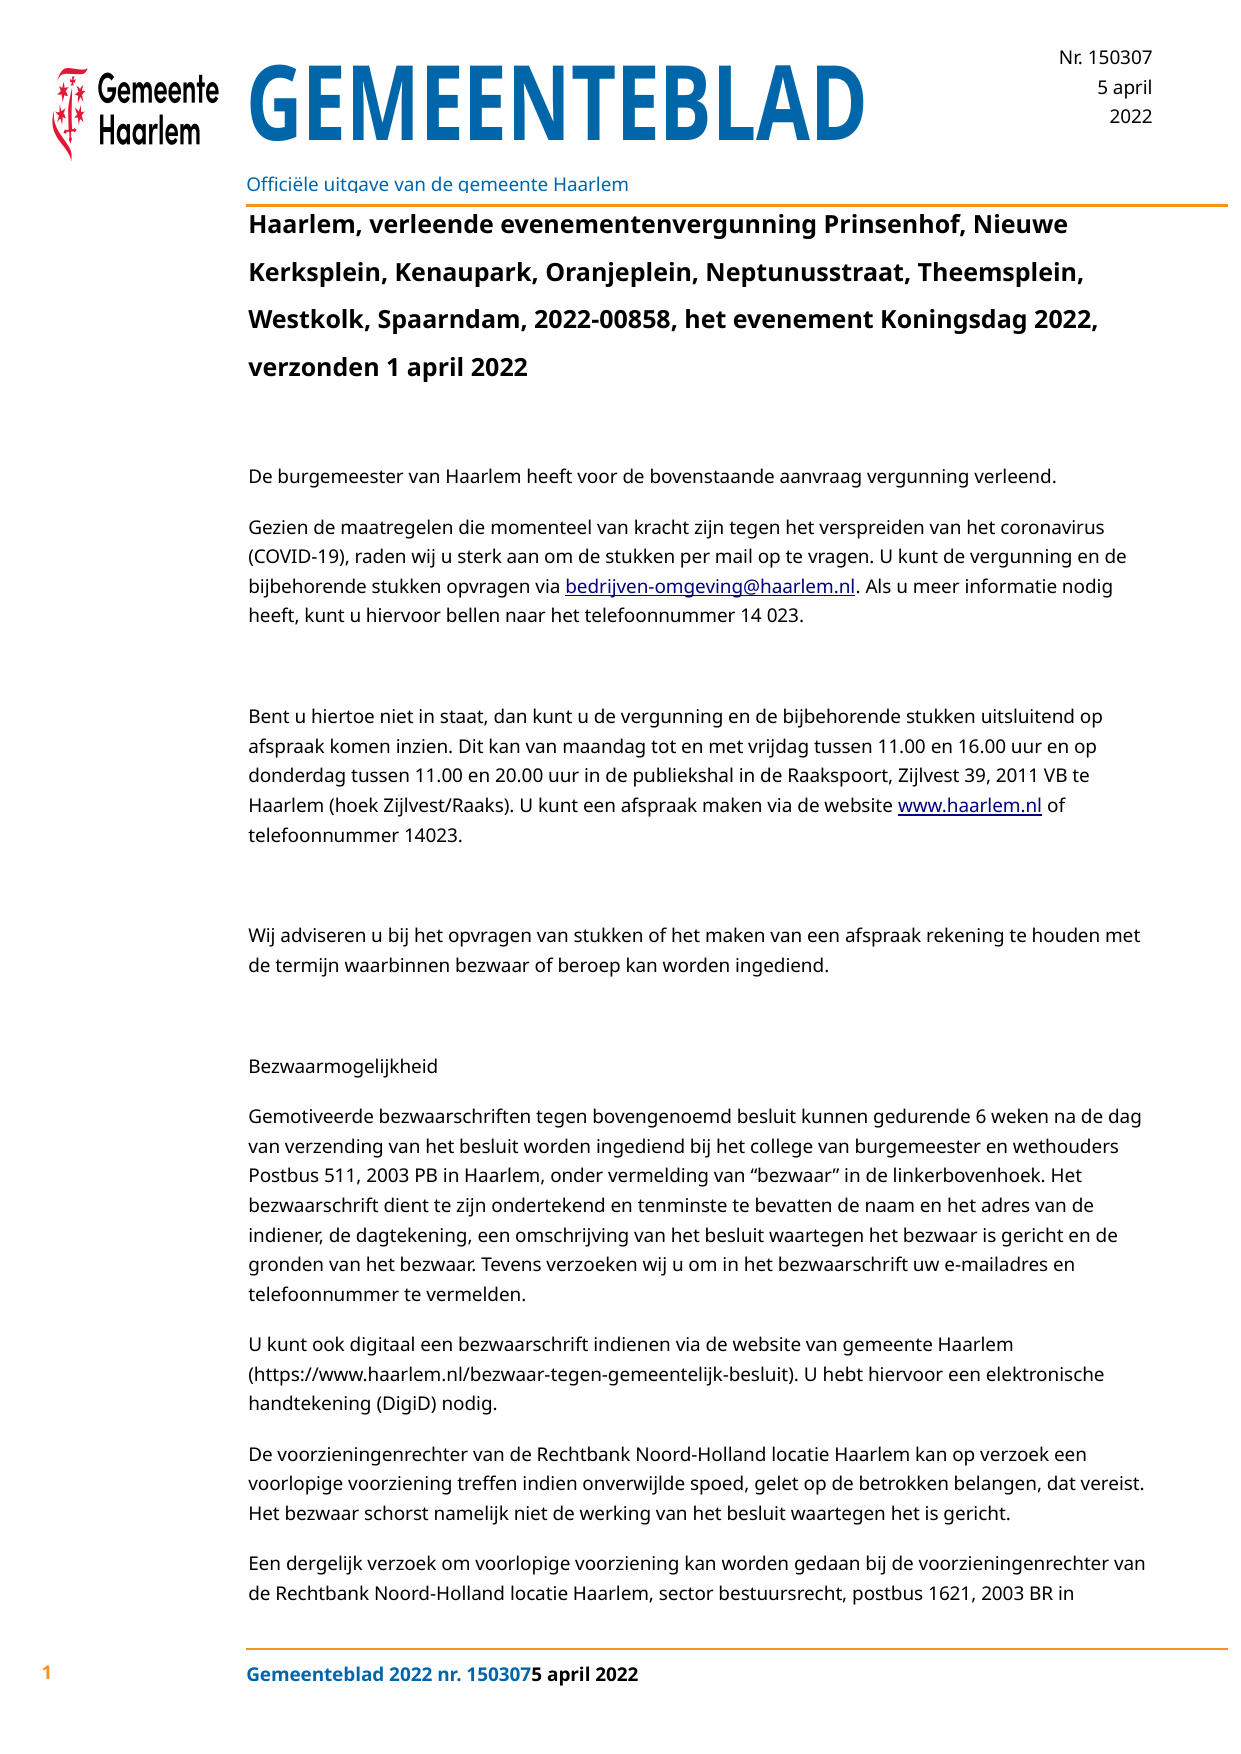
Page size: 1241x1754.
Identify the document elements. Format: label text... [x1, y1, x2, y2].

text Gemotiveerde bezwaarschriften tegen bovengenoemd besluit kunnen gedurende 6 weken na de dag van verzending van het besluit worden ingediend bij het college van burgemeester en wethouders Postbus 511, 2003 PB in Haarlem, onder vermelding van “bezwaar” in de linkerbovenhoek. Het bezwaarschrift dient te zijn ondertekend en tenminste te bevatten de naam en het adres van de indiener, de dagtekening, een omschrijving van het besluit waartegen het bezwaar is gericht en de gronden van het bezwaar. Tevens verzoeken wij u om in het bezwaarschrift uw e-mailadres en telefoonnummer te vermelden. [248, 1103, 1152, 1307]
text Gezien de maatregelen die momenteel van kracht zijn tegen het verspreiden van het coronavirus (COVID-19), raden wij u sterk aan om de stukken per mail op te vragen. U kunt de vergunning en de bijbehorende stukken opvragen via bedrijven-omgeving@haarlem.nl. Als u meer informatie nodig heeft, kunt u hiervoor bellen naar het telefoonnummer 14 023. [248, 514, 1152, 628]
text De voorzieningenrechter van de Rechtbank Noord-Holland locatie Haarlem kan op verzoek een voorlopige voorziening treffen indien onverwijlde spoed, gelet op de betrokken belangen, dat vereist. Het bezwaar schorst namelijk niet de werking van het besluit waartegen het is gericht. [248, 1441, 1152, 1526]
text Een dergelijk verzoek om voorlopige voorziening kan worden gedaan bij de voorzieningenrechter van de Rechtbank Noord-Holland locatie Haarlem, sector bestuursrecht, postbus 1621, 2003 BR in [248, 1551, 1152, 1606]
picture [41, 47, 231, 172]
text U kunt ook digitaal een bezwaarschrift indienen via de website van gemeente Haarlem (https://www.haarlem.nl/bezwaar-tegen-gemeentelijk-besluit). U hebt hiervoor een elektronische handtekening (DigiD) nodig. [248, 1331, 1152, 1416]
text Bent u hiertoe niet in staat, dan kunt u de vergunning en de bijbehorende stukken uitsluitend op afspraak komen inzien. Dit kan van maandag tot en met vrijdag tussen 11.00 en 16.00 uur en op donderdag tussen 11.00 en 20.00 uur in de publiekshal in de Raakspoort, Zijlvest 39, 2011 VB te Haarlem (hoek Zijlvest/Raaks). U kunt een afspraak maken via de website www.haarlem.nl of telefoonnummer 14023. [248, 703, 1152, 848]
text Bezwaarmogelijkheid [248, 1053, 1152, 1079]
text Wij adviseren u bij het opvragen van stukken of het maken van een afspraak rekening te houden met de termijn waarbinnen bezwaar of beroep kan worden ingediend. [248, 923, 1152, 978]
text Haarlem, verleende evenementenvergunning Prinsenhof, Nieuwe Kerksplein, Kenaupark, Oranjeplein, Neptunusstraat, Theemsplein, Westkolk, Spaarndam, 2022-00858, het evenement Koningsdag 2022, verzonden 1 april 2022 [248, 207, 1152, 384]
text De burgemeester van Haarlem heeft voor de bovenstaande aanvraag vergunning verleend. [248, 463, 1152, 489]
